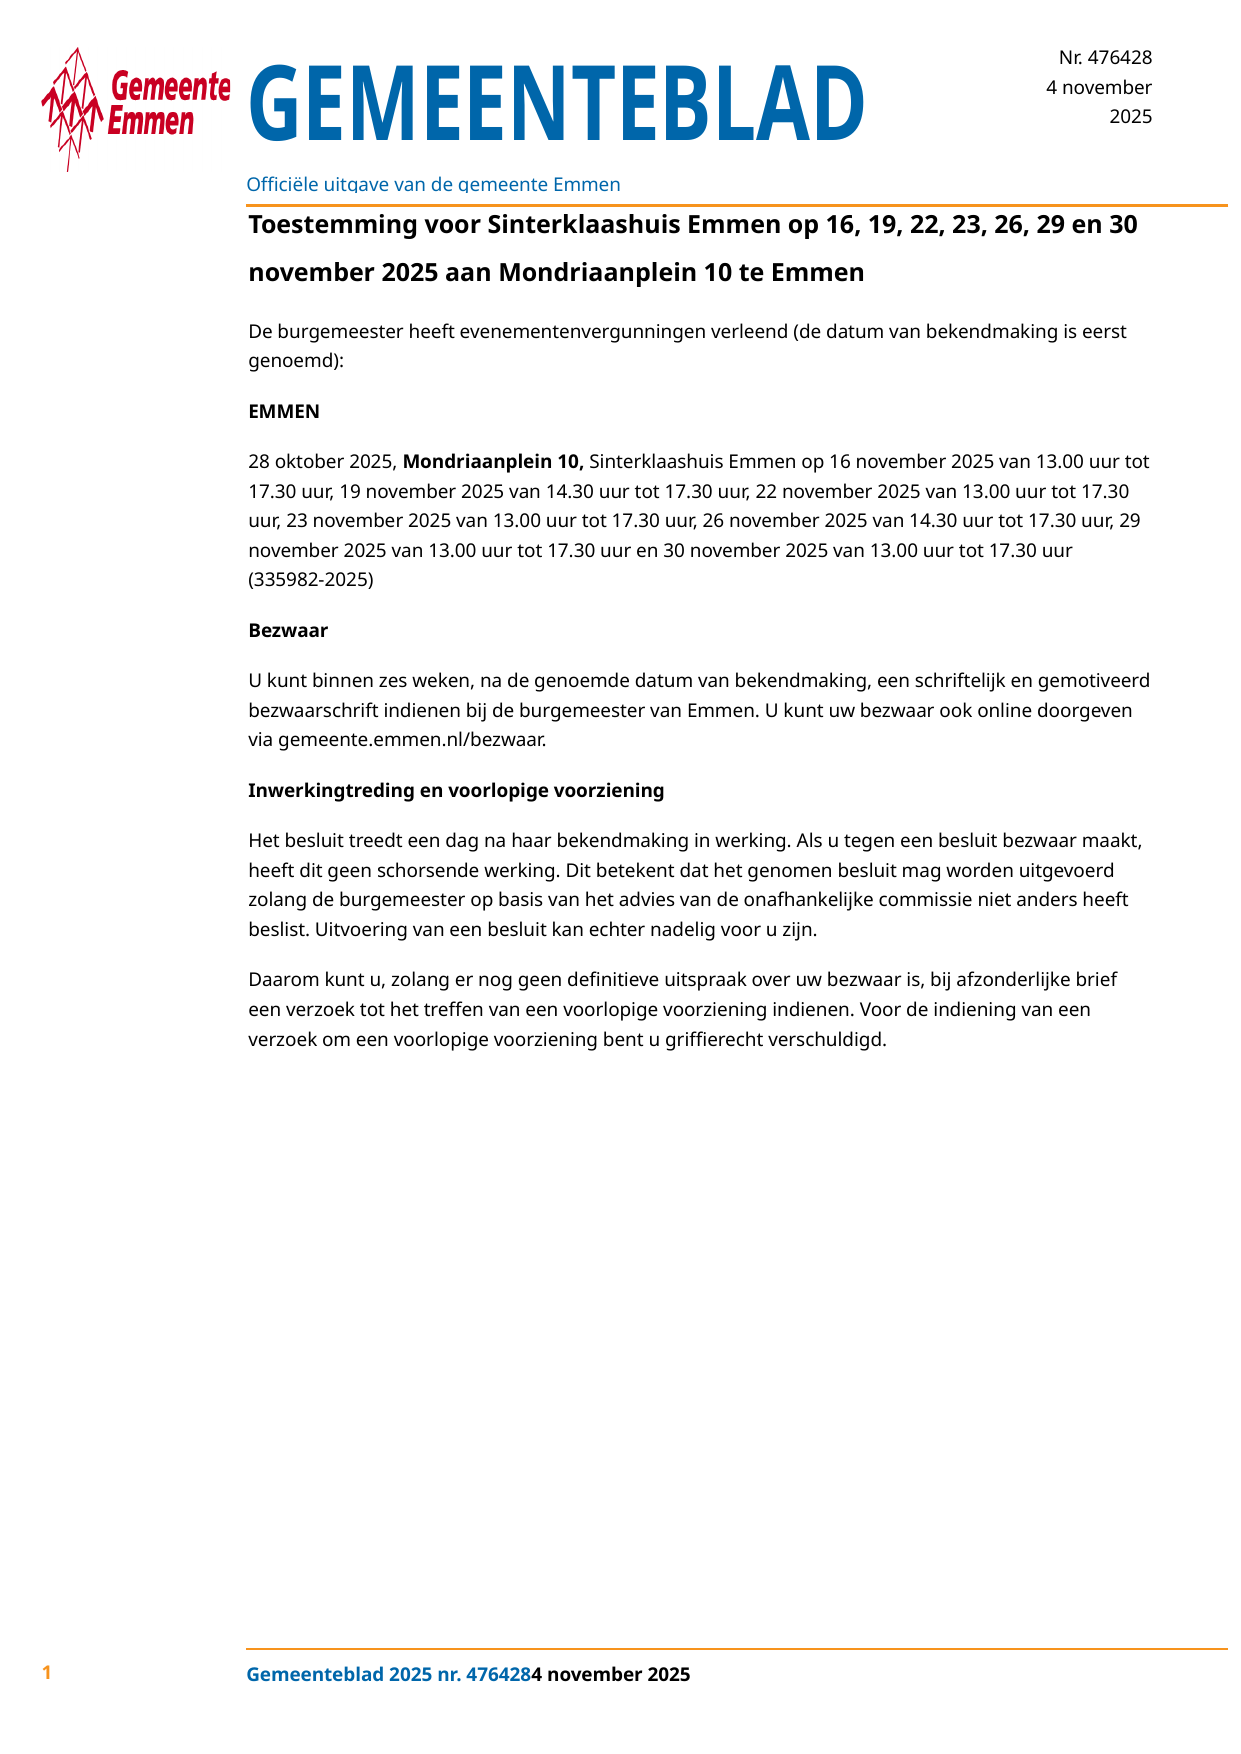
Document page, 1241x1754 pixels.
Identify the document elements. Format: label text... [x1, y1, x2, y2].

text Bezwaar [248, 617, 1152, 643]
text Inwerkingtreding en voorlopige voorziening [248, 777, 1152, 803]
text EMMEN [248, 398, 1152, 424]
picture [41, 47, 231, 172]
text U kunt binnen zes weken, na de genoemde datum van bekendmaking, een schriftelijk en gemotiveerd bezwaarschrift indienen bij de burgemeester van Emmen. U kunt uw bezwaar ook online doorgeven via gemeente.emmen.nl/bezwaar. [248, 667, 1152, 752]
text 28 oktober 2025, Mondriaanplein 10, Sinterklaashuis Emmen op 16 november 2025 van 13.00 uur tot 17.30 uur, 19 november 2025 van 14.30 uur tot 17.30 uur, 22 november 2025 van 13.00 uur tot 17.30 uur, 23 november 2025 van 13.00 uur tot 17.30 uur, 26 november 2025 van 14.30 uur tot 17.30 uur, 29 november 2025 van 13.00 uur tot 17.30 uur en 30 november 2025 van 13.00 uur tot 17.30 uur (335982-2025) [248, 448, 1152, 592]
text Het besluit treedt een dag na haar bekendmaking in werking. Als u tegen een besluit bezwaar maakt, heeft dit geen schorsende werking. Dit betekent dat het genomen besluit mag worden uitgevoerd zolang de burgemeester op basis van het advies van de onafhankelijke commissie niet anders heeft beslist. Uitvoering van een besluit kan echter nadelig voor u zijn. [248, 827, 1152, 942]
text Toestemming voor Sinterklaashuis Emmen op 16, 19, 22, 23, 26, 29 en 30 november 2025 aan Mondriaanplein 10 te Emmen [248, 207, 1152, 288]
text De burgemeester heeft evenementenvergunningen verleend (de datum van bekendmaking is eerst genoemd): [248, 318, 1152, 373]
text Daarom kunt u, zolang er nog geen definitieve uitspraak over uw bezwaar is, bij afzonderlijke brief een verzoek tot het treffen van een voorlopige voorziening indienen. Voor de indiening van een verzoek om een voorlopige voorziening bent u griffierecht verschuldigd. [248, 967, 1152, 1052]
